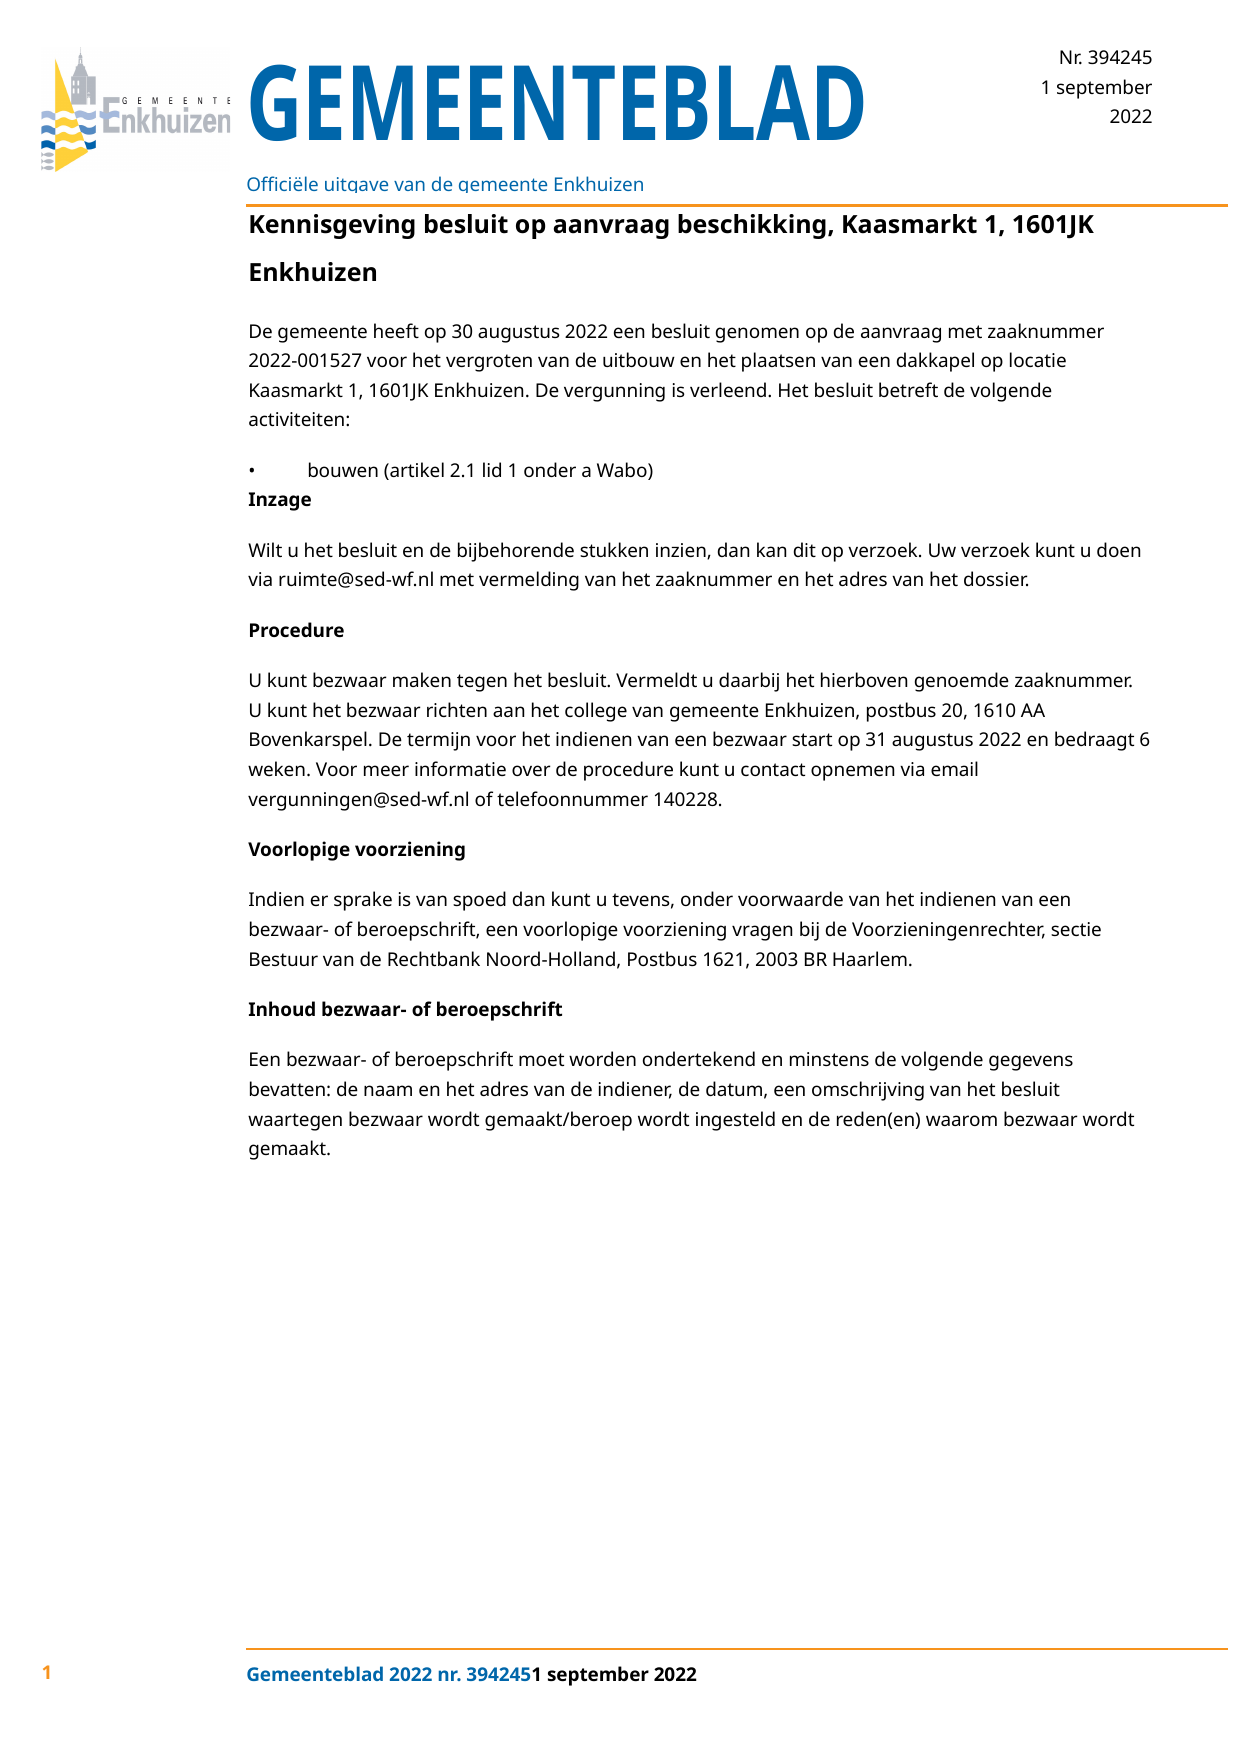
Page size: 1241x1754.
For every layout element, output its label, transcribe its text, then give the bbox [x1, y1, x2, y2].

text Wilt u het besluit en de bijbehorende stukken inzien, dan kan dit op verzoek. Uw verzoek kunt u doen via ruimte@sed-wf.nl met vermelding van het zaaknummer en het adres van het dossier. [248, 537, 1152, 592]
picture [41, 47, 231, 172]
text U kunt bezwaar maken tegen het besluit. Vermeldt u daarbij het hierboven genoemde zaaknummer. U kunt het bezwaar richten aan het college van gemeente Enkhuizen, postbus 20, 1610 AA Bovenkarspel. De termijn voor het indienen van een bezwaar start op 31 augustus 2022 en bedraagt 6 weken. Voor meer informatie over de procedure kunt u contact opnemen via email vergunningen@sed-wf.nl of telefoonnummer 140228. [248, 667, 1152, 812]
list bouwen (artikel 2.1 lid 1 onder a Wabo) [248, 457, 1152, 483]
text Inhoud bezwaar- of beroepschrift [248, 996, 1152, 1022]
text Een bezwaar- of beroepschrift moet worden ondertekend en minstens de volgende gegevens bevatten: de naam en het adres van de indiener, de datum, een omschrijving van het besluit waartegen bezwaar wordt gemaakt/beroep wordt ingesteld en de reden(en) waarom bezwaar wordt gemaakt. [248, 1047, 1152, 1161]
text Kennisgeving besluit op aanvraag beschikking, Kaasmarkt 1, 1601JK Enkhuizen [248, 207, 1152, 288]
text Inzage [248, 487, 1152, 512]
text De gemeente heeft op 30 augustus 2022 een besluit genomen op de aanvraag met zaaknummer 2022-001527 voor het vergroten van de uitbouw en het plaatsen van een dakkapel op locatie Kaasmarkt 1, 1601JK Enkhuizen. De vergunning is verleend. Het besluit betreft de volgende activiteiten: [248, 318, 1152, 432]
text Indien er sprake is van spoed dan kunt u tevens, onder voorwaarde van het indienen van een bezwaar- of beroepschrift, een voorlopige voorziening vragen bij de Voorzieningenrechter, sectie Bestuur van de Rechtbank Noord-Holland, Postbus 1621, 2003 BR Haarlem. [248, 887, 1152, 972]
text Procedure [248, 617, 1152, 643]
text Voorlopige voorziening [248, 836, 1152, 862]
